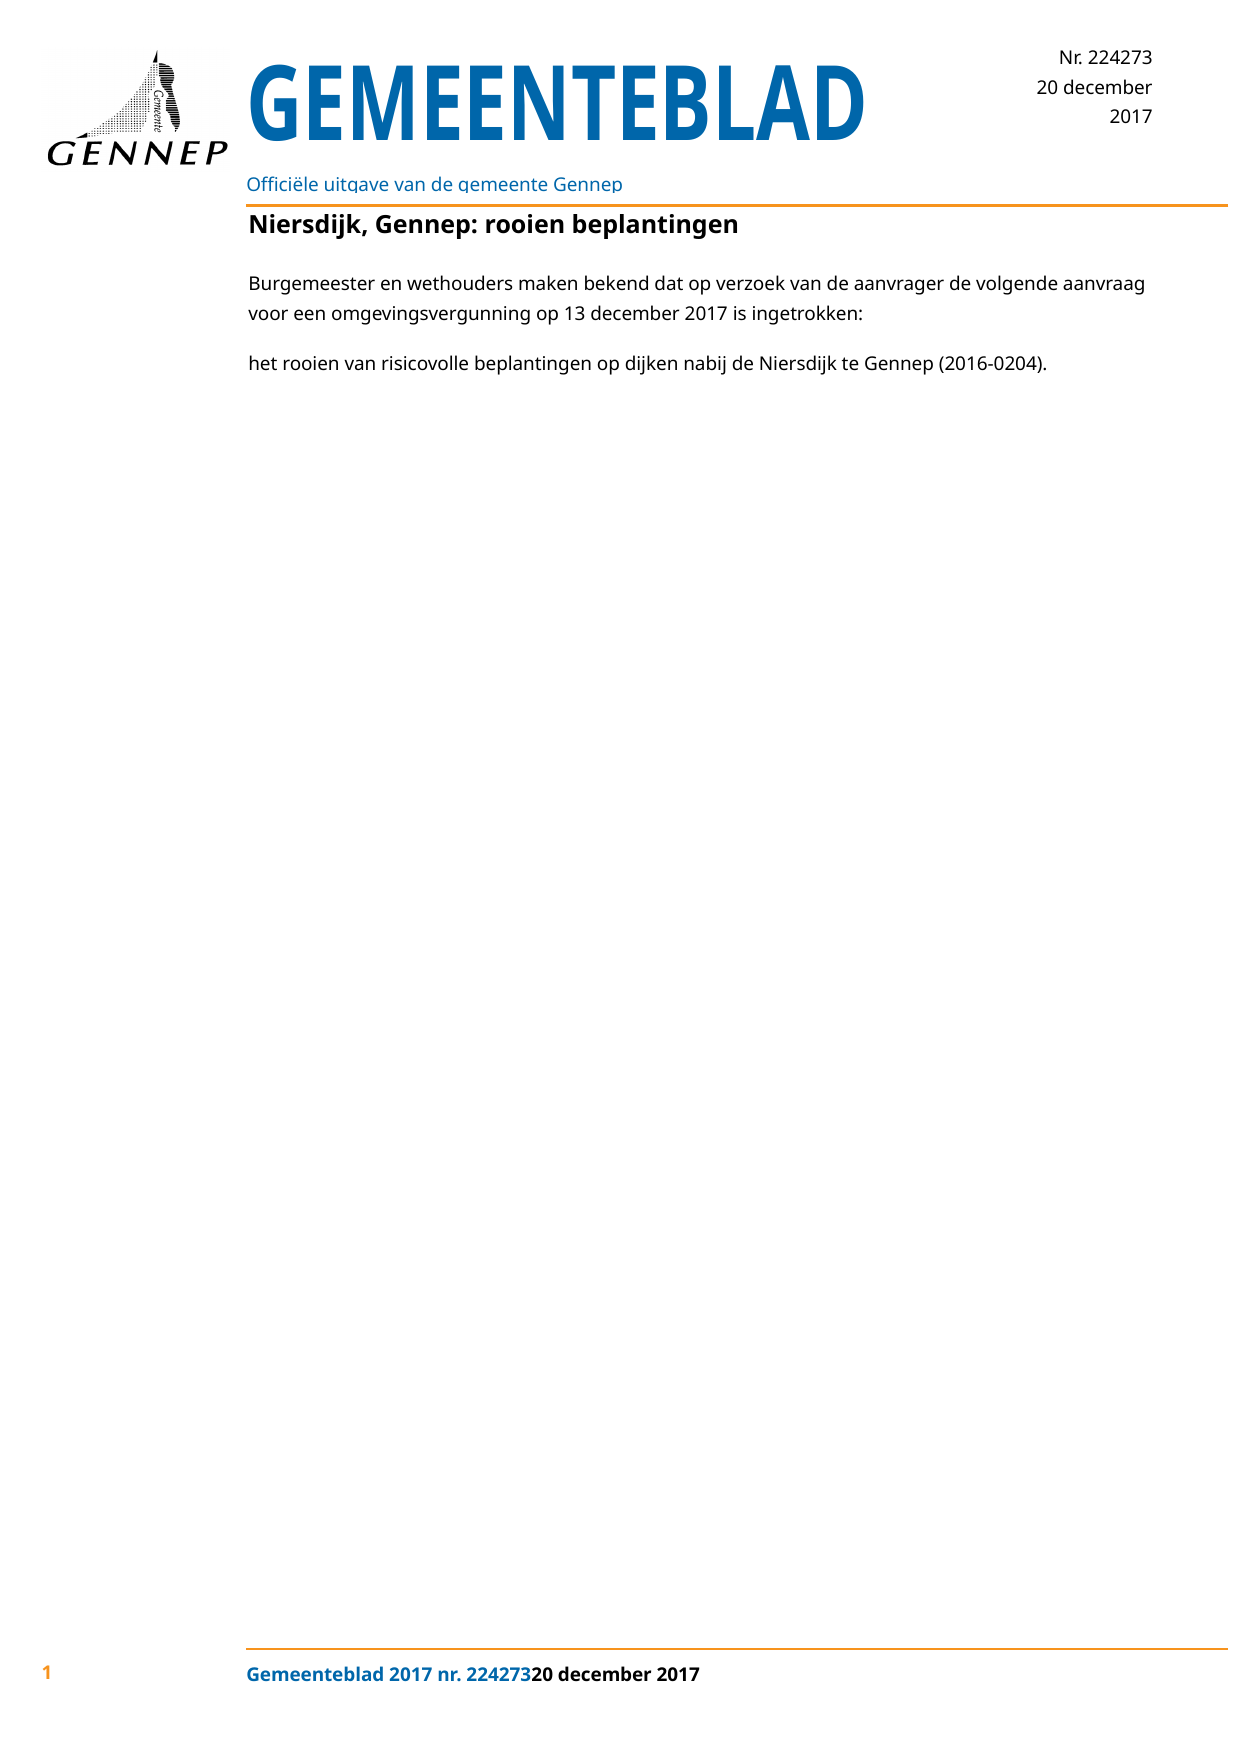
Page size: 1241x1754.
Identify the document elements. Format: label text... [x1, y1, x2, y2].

text Niersdijk, Gennep: rooien beplantingen [248, 207, 1152, 241]
text Burgemeester en wethouders maken bekend dat op verzoek van de aanvrager de volgende aanvraag voor een omgevingsvergunning op 13 december 2017 is ingetrokken: [248, 270, 1152, 326]
text het rooien van risicovolle beplantingen op dijken nabij de Niersdijk te Gennep (2016-0204). [248, 350, 1152, 376]
picture [41, 47, 231, 172]
